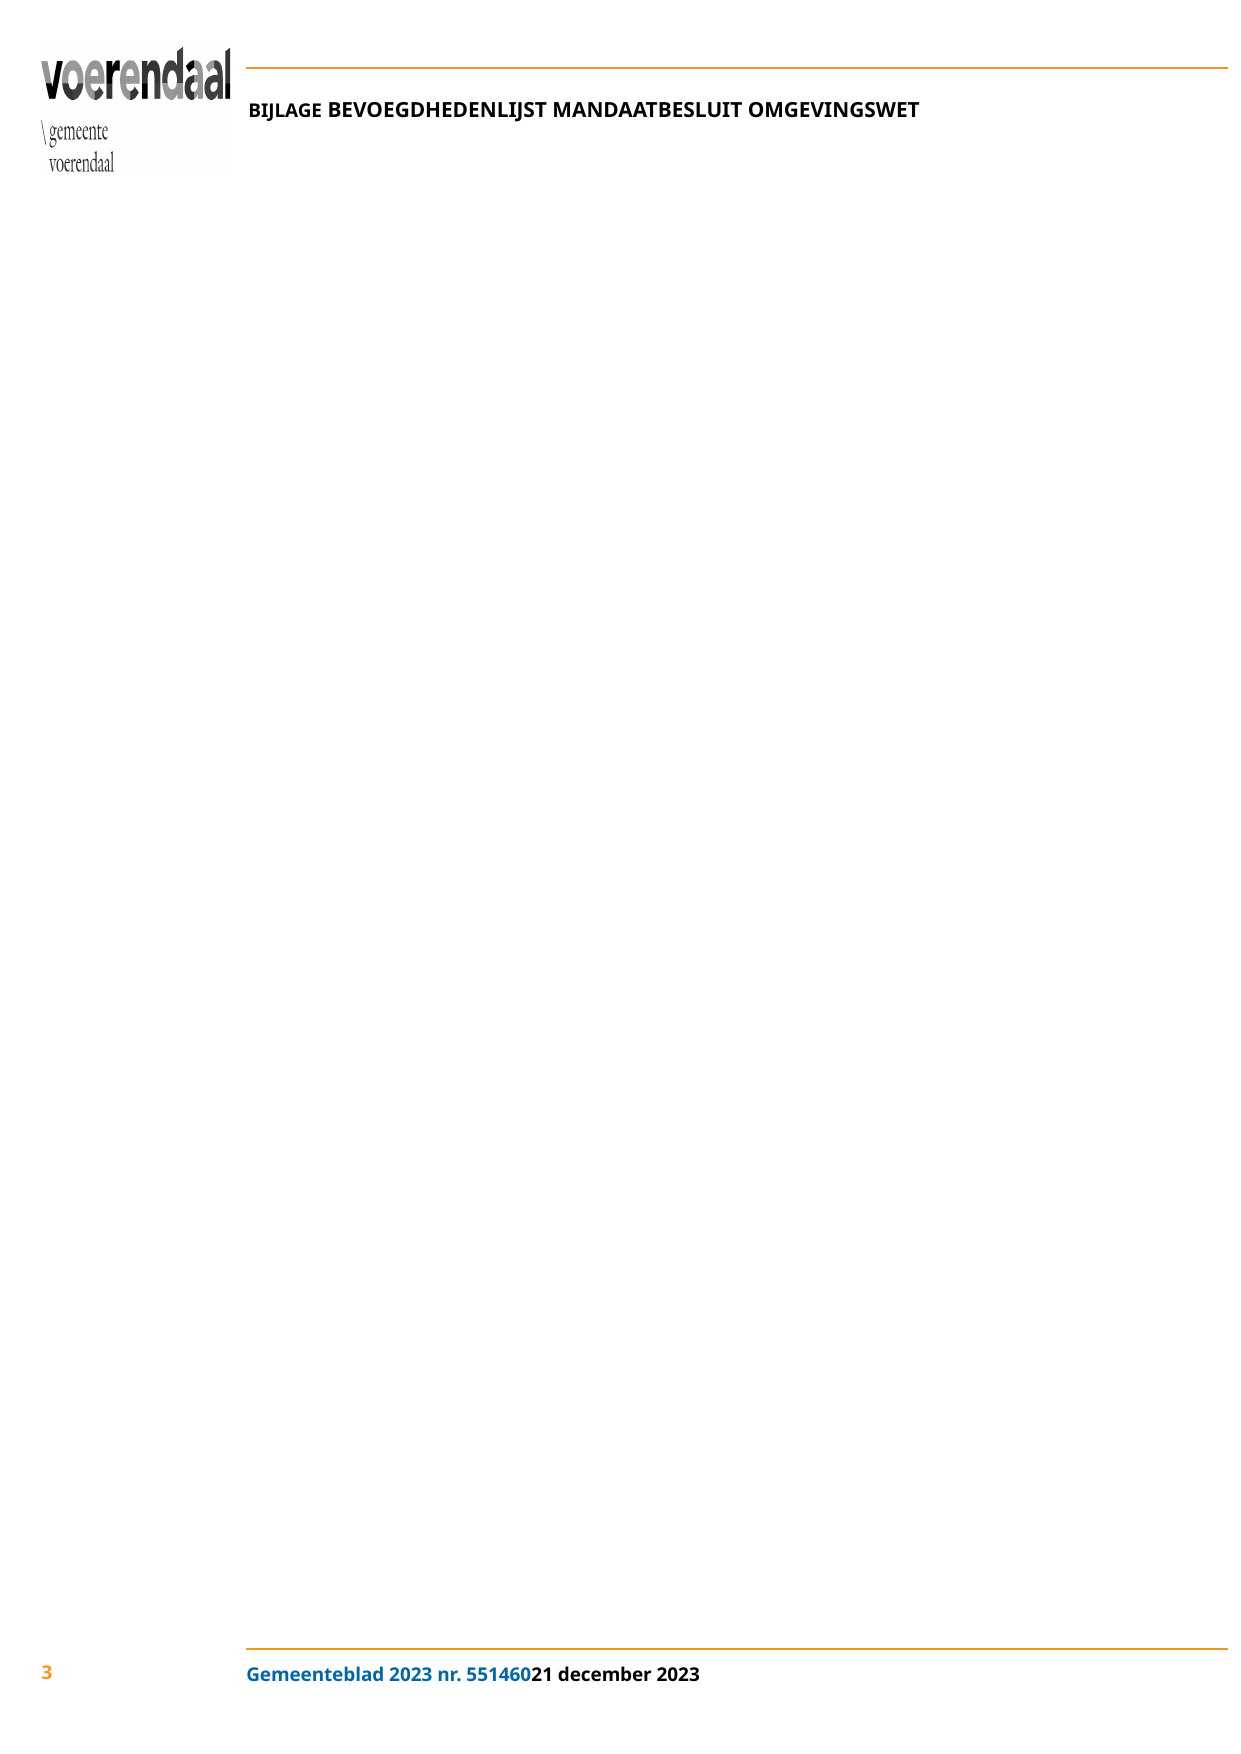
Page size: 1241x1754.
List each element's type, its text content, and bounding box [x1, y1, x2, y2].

picture [41, 47, 231, 172]
text BIJLAGE BEVOEGDHEDENLIJST MANDAATBESLUIT OMGEVINGSWET [248, 95, 1152, 123]
